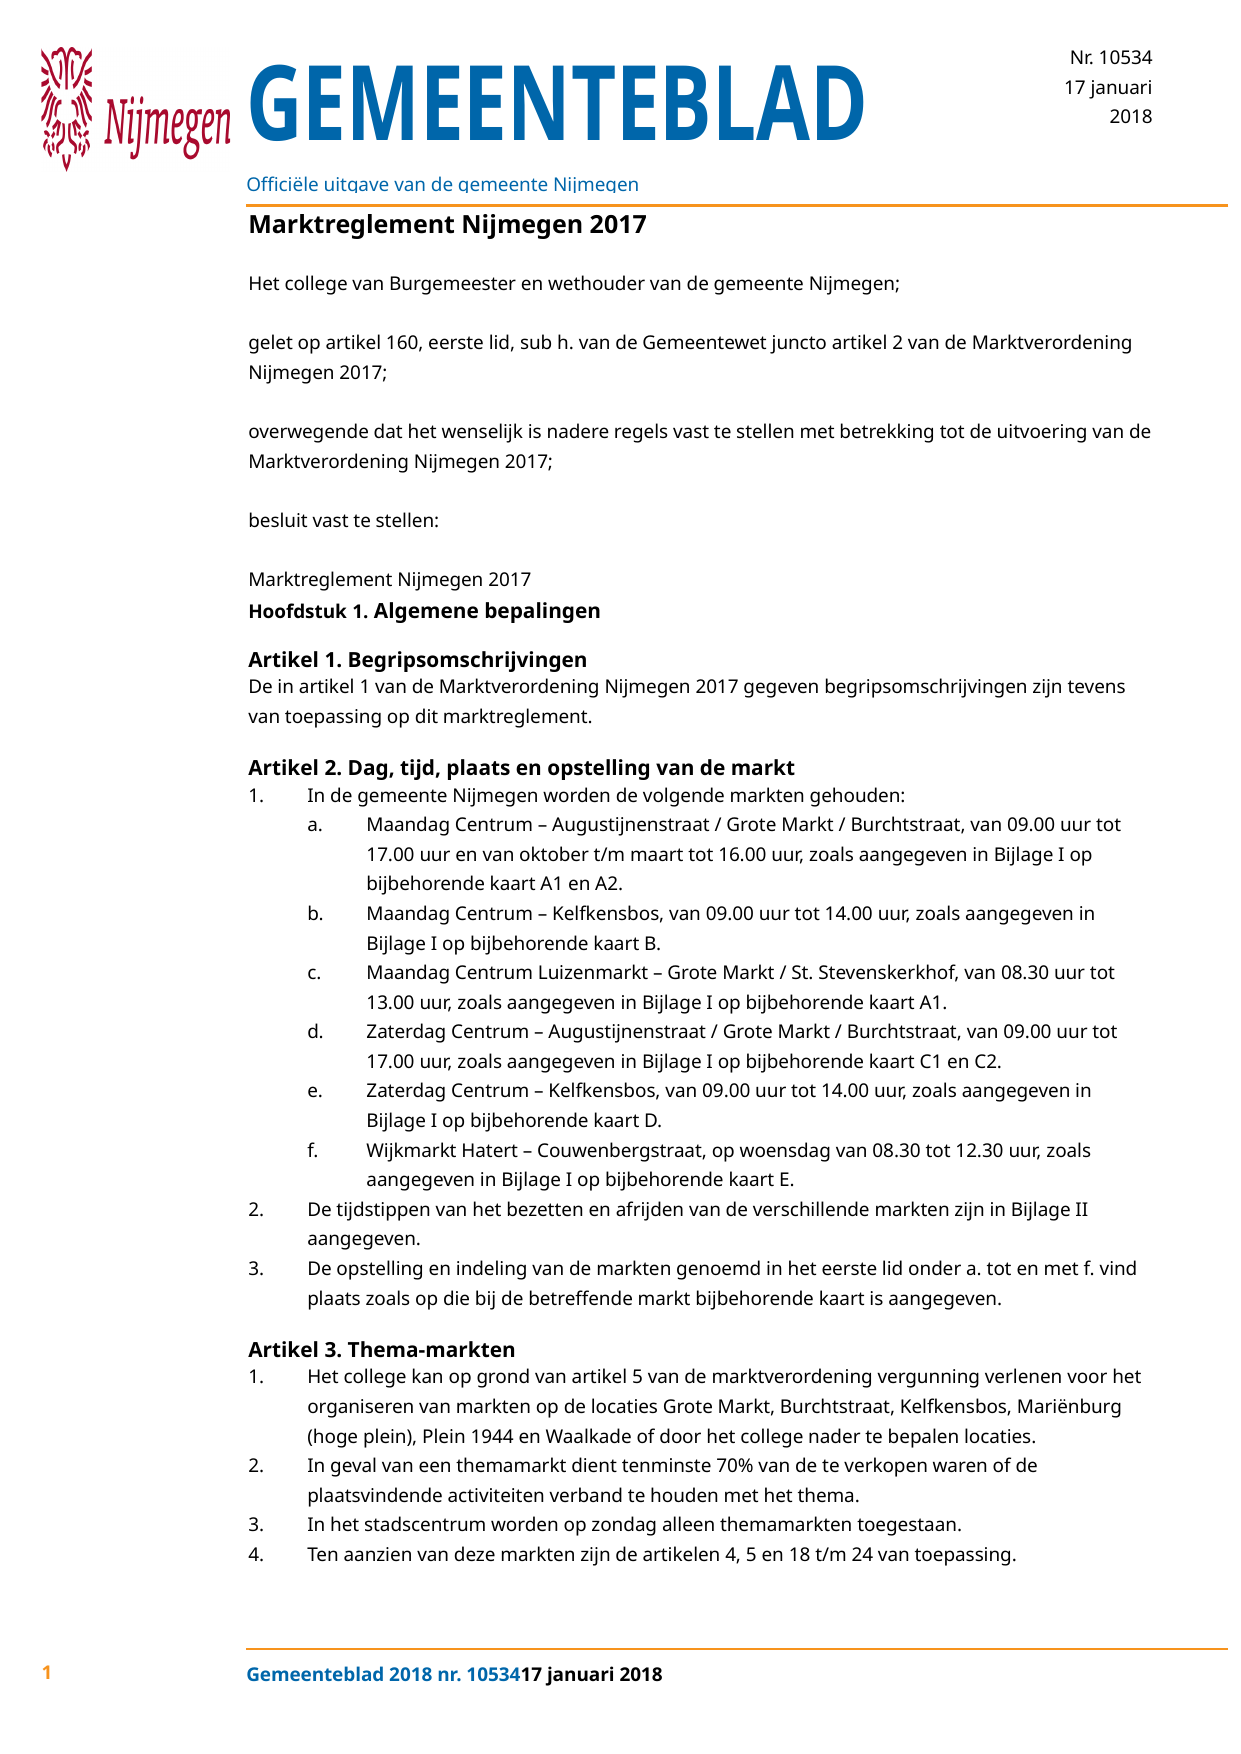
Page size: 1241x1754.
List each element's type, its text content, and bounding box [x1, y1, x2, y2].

text Marktreglement Nijmegen 2017 [248, 566, 1152, 592]
list Ten aanzien van deze markten zijn de artikelen 4, 5 en 18 t/m 24 van toepassing. [248, 1541, 1152, 1567]
text Artikel 2. Dag, tijd, plaats en opstelling van de markt [248, 753, 1152, 782]
text Artikel 3. Thema-markten [248, 1335, 1152, 1364]
list Maandag Centrum – Kelfkensbos, van 09.00 uur tot 14.00 uur, zoals aangegeven in Bijlage I op bijbehorende kaart B. [307, 900, 1152, 956]
text overwegende dat het wenselijk is nadere regels vast te stellen met betrekking tot de uitvoering van de Marktverordening Nijmegen 2017; [248, 418, 1152, 473]
text Artikel 1. Begripsomschrijvingen [248, 645, 1152, 673]
text gelet op artikel 160, eerste lid, sub h. van de Gemeentewet juncto artikel 2 van de Marktverordening Nijmegen 2017; [248, 329, 1152, 385]
list In het stadscentrum worden op zondag alleen themamarkten toegestaan. [248, 1512, 1152, 1537]
list De opstelling en indeling van de markten genoemd in het eerste lid onder a. tot en met f. vind plaats zoals op die bij de betreffende markt bijbehorende kaart is aangegeven. [248, 1255, 1152, 1311]
list Wijkmarkt Hatert – Couwenbergstraat, op woensdag van 08.30 tot 12.30 uur, zoals aangegeven in Bijlage I op bijbehorende kaart E. [307, 1137, 1152, 1192]
list Maandag Centrum Luizenmarkt – Grote Markt / St. Stevenskerkhof, van 08.30 uur tot 13.00 uur, zoals aangegeven in Bijlage I op bijbehorende kaart A1. [307, 959, 1152, 1015]
list Maandag Centrum – Augustijnenstraat / Grote Markt / Burchtstraat, van 09.00 uur tot 17.00 uur en van oktober t/m maart tot 16.00 uur, zoals aangegeven in Bijlage I op bijbehorende kaart A1 en A2. [307, 811, 1152, 896]
text besluit vast te stellen: [248, 507, 1152, 533]
list In de gemeente Nijmegen worden de volgende markten gehouden: [248, 782, 1152, 808]
picture [41, 47, 231, 172]
list In geval van een themamarkt dient tenminste 70% van de te verkopen waren of de plaatsvindende activiteiten verband te houden met het thema. [248, 1452, 1152, 1508]
list Zaterdag Centrum – Augustijnenstraat / Grote Markt / Burchtstraat, van 09.00 uur tot 17.00 uur, zoals aangegeven in Bijlage I op bijbehorende kaart C1 en C2. [307, 1018, 1152, 1074]
list Zaterdag Centrum – Kelfkensbos, van 09.00 uur tot 14.00 uur, zoals aangegeven in Bijlage I op bijbehorende kaart D. [307, 1078, 1152, 1133]
text Hoofdstuk 1. Algemene bepalingen [248, 596, 1152, 624]
text Het college van Burgemeester en wethouder van de gemeente Nijmegen; [248, 270, 1152, 296]
list De tijdstippen van het bezetten en afrijden van de verschillende markten zijn in Bijlage II aangegeven. [248, 1196, 1152, 1251]
text Marktreglement Nijmegen 2017 [248, 207, 1152, 241]
list Het college kan op grond van artikel 5 van de marktverordening vergunning verlenen voor het organiseren van markten op de locaties Grote Markt, Burchtstraat, Kelfkensbos, Mariënburg (hoge plein), Plein 1944 en Waalkade of door het college nader te bepalen locaties. [248, 1364, 1152, 1448]
text De in artikel 1 van de Marktverordening Nijmegen 2017 gegeven begripsomschrijvingen zijn tevens van toepassing op dit marktreglement. [248, 673, 1152, 729]
